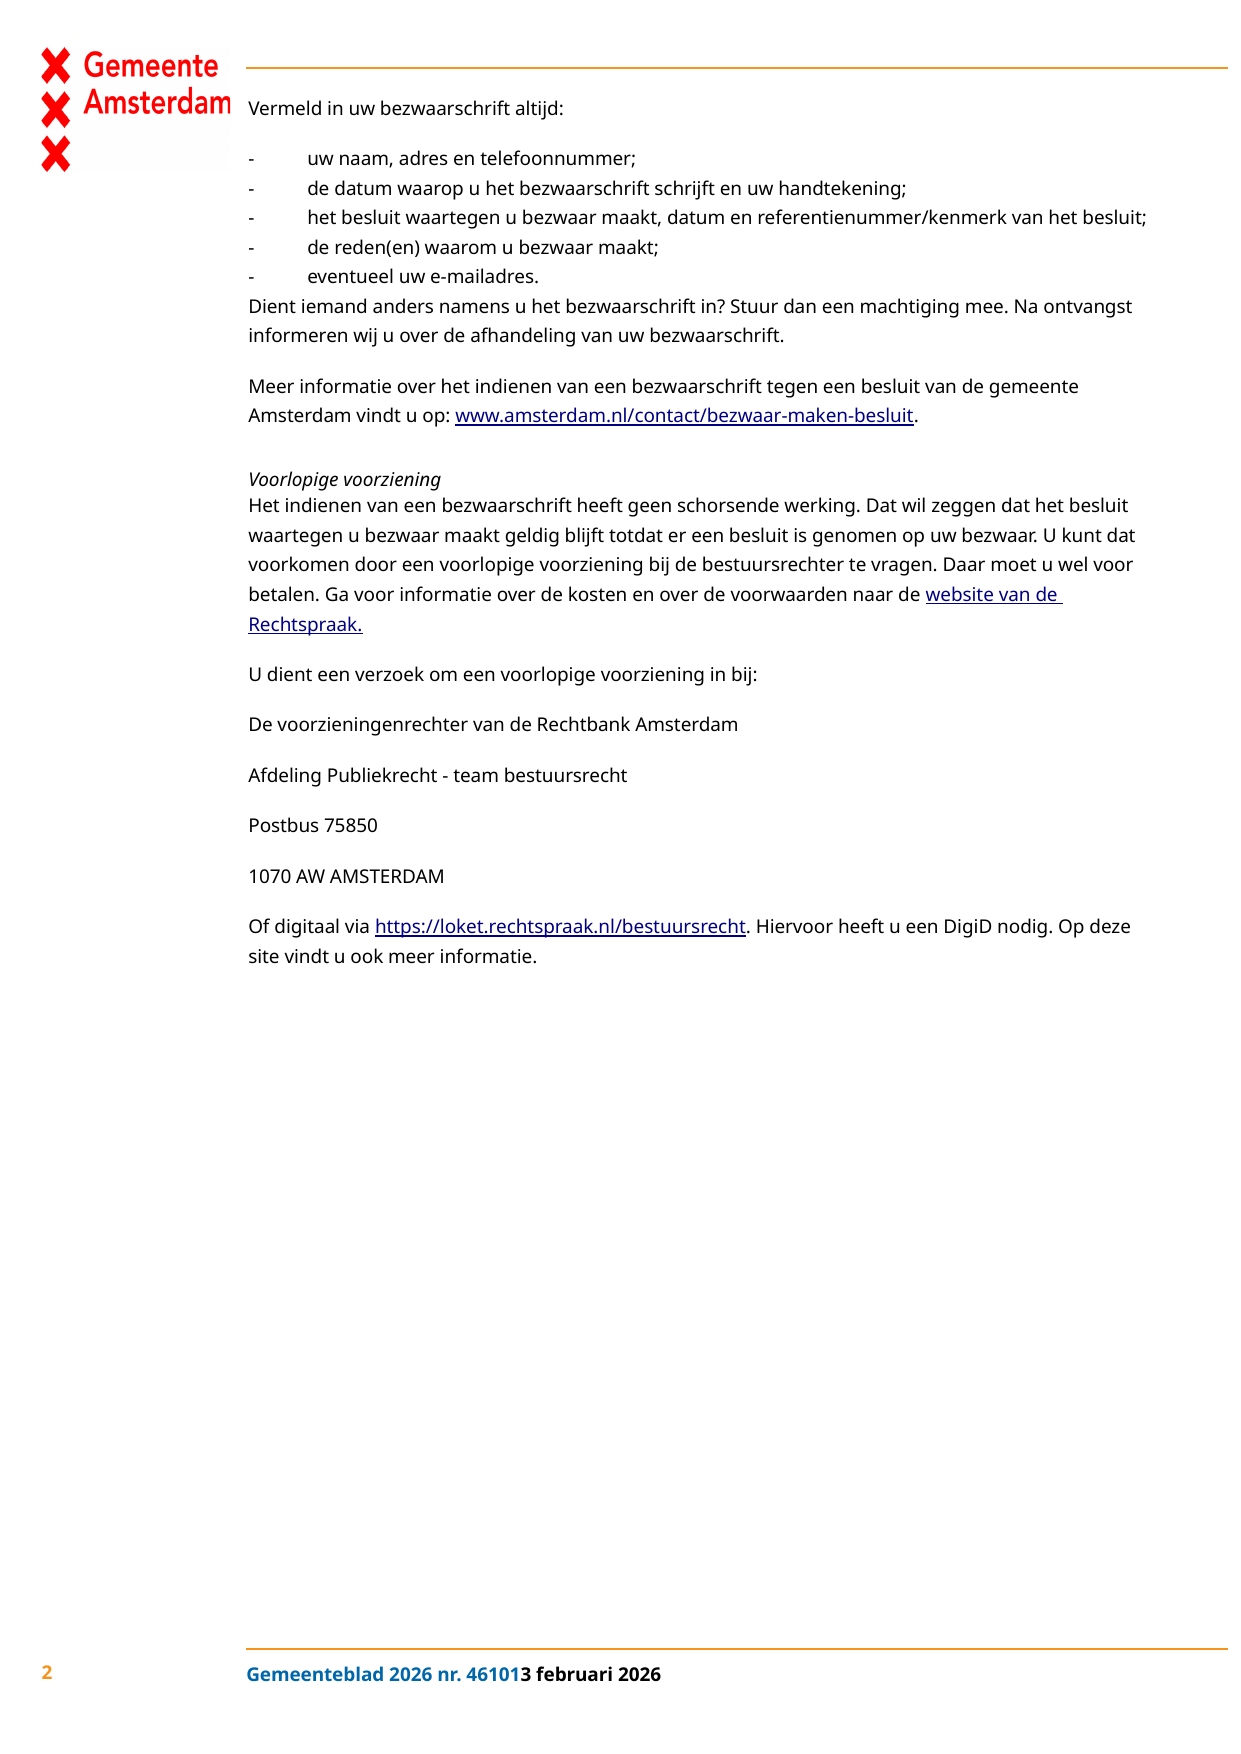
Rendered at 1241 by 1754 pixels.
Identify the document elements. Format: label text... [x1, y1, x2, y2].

text Postbus 75850 [248, 812, 1152, 838]
text Dient iemand anders namens u het bezwaarschrift in? Stuur dan een machtiging mee. Na ontvangst informeren wij u over de afhandeling van uw bezwaarschrift. [248, 293, 1152, 348]
list uw naam, adres en telefoonnummer; [248, 145, 1152, 171]
text Voorlopige voorziening [248, 467, 1152, 492]
text Vermeld in uw bezwaarschrift altijd: [248, 95, 1152, 121]
text U dient een verzoek om een voorlopige voorziening in bij: [248, 661, 1152, 687]
text De voorzieningenrechter van de Rechtbank Amsterdam [248, 712, 1152, 737]
list het besluit waartegen u bezwaar maakt, datum en referentienummer/kenmerk van het besluit; [248, 204, 1152, 230]
text 1070 AW AMSTERDAM [248, 863, 1152, 888]
list de reden(en) waarom u bezwaar maakt; [248, 234, 1152, 260]
picture [41, 47, 231, 172]
text Meer informatie over het indienen van een bezwaarschrift tegen een besluit van de gemeente Amsterdam vindt u op: www.amsterdam.nl/contact/bezwaar-maken-besluit. [248, 373, 1152, 428]
text Of digitaal via https://loket.rechtspraak.nl/bestuursrecht. Hiervoor heeft u een DigiD nodig. Op deze site vindt u ook meer informatie. [248, 913, 1152, 968]
list eventueel uw e-mailadres. [248, 263, 1152, 289]
list de datum waarop u het bezwaarschrift schrijft en uw handtekening; [248, 175, 1152, 201]
text Het indienen van een bezwaarschrift heeft geen schorsende werking. Dat wil zeggen dat het besluit waartegen u bezwaar maakt geldig blijft totdat er een besluit is genomen op uw bezwaar. U kunt dat voorkomen door een voorlopige voorziening bij de bestuursrechter te vragen. Daar moet u wel voor betalen. Ga voor informatie over de kosten en over de voorwaarden naar de website van de Rechtspraak. [248, 492, 1152, 636]
text Afdeling Publiekrecht - team bestuursrecht [248, 762, 1152, 788]
